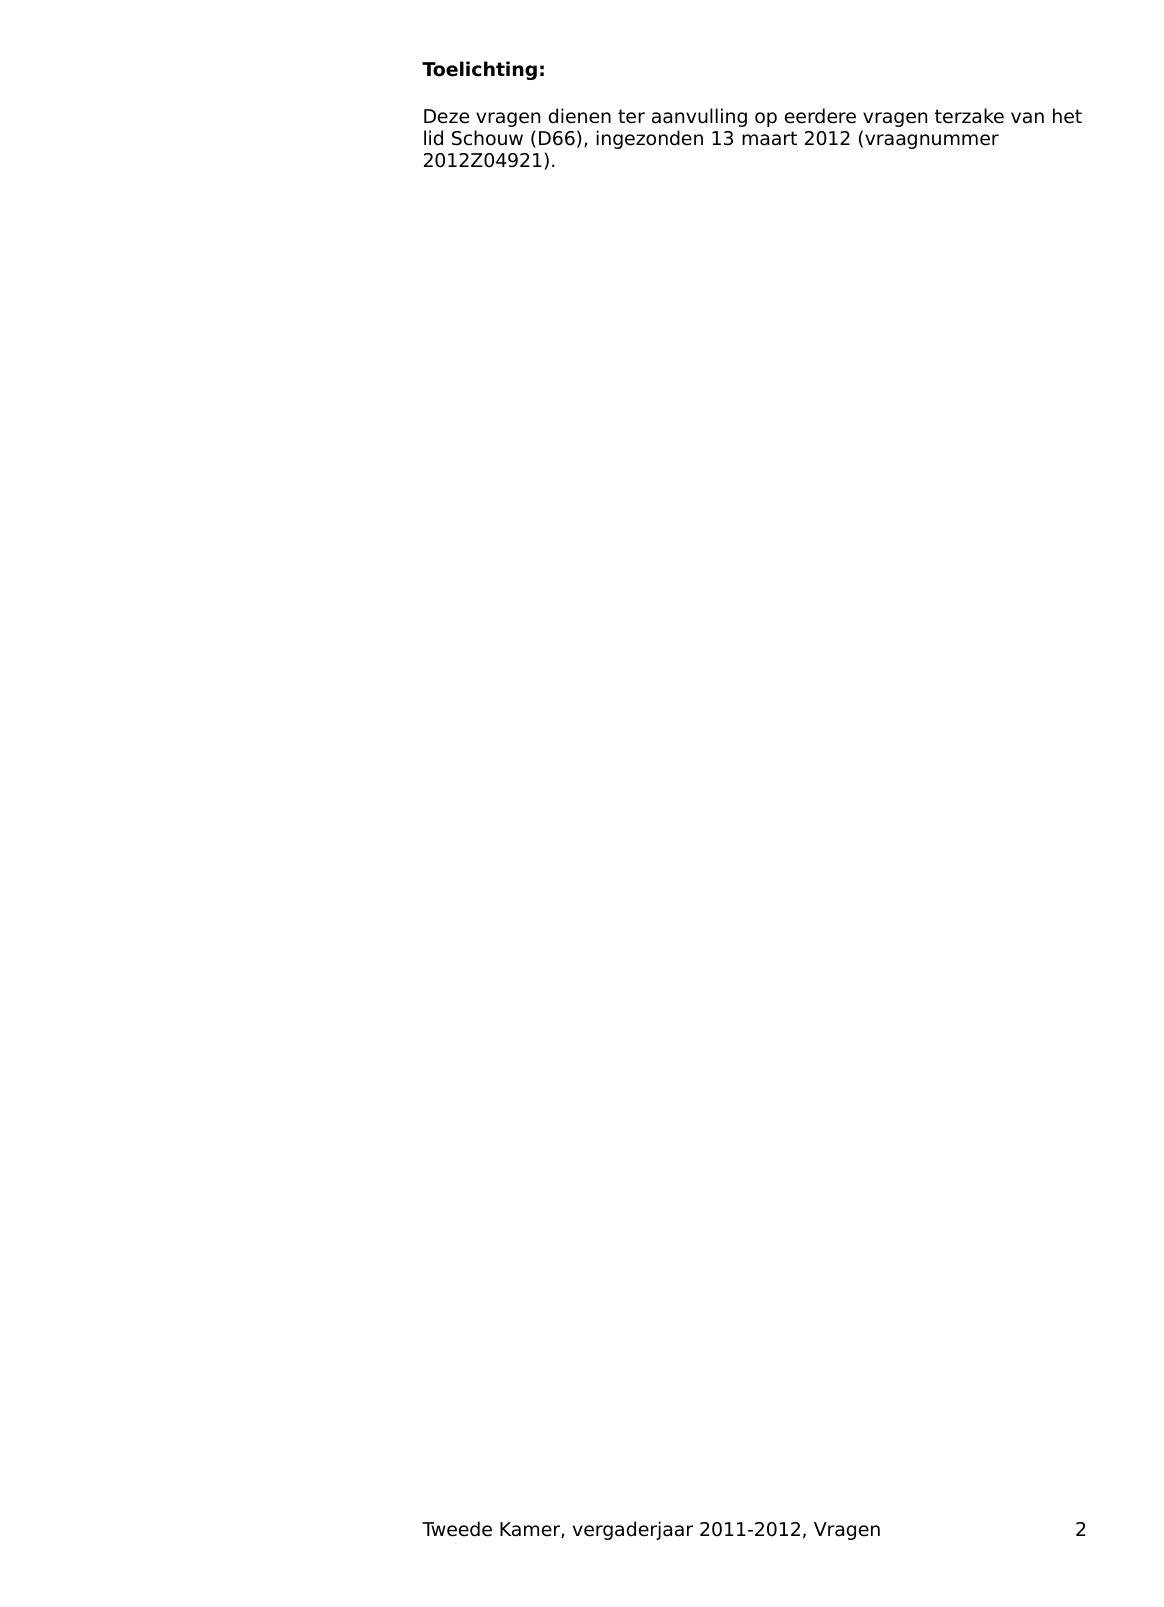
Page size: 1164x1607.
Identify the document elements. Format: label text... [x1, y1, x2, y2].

text Deze vragen dienen ter aanvulling op eerdere vragen terzake van het lid Schouw (D66), ingezonden 13 maart 2012 (vraagnummer 2012Z04921). [422, 106, 1087, 172]
subtitle Toelichting: [422, 59, 1087, 81]
